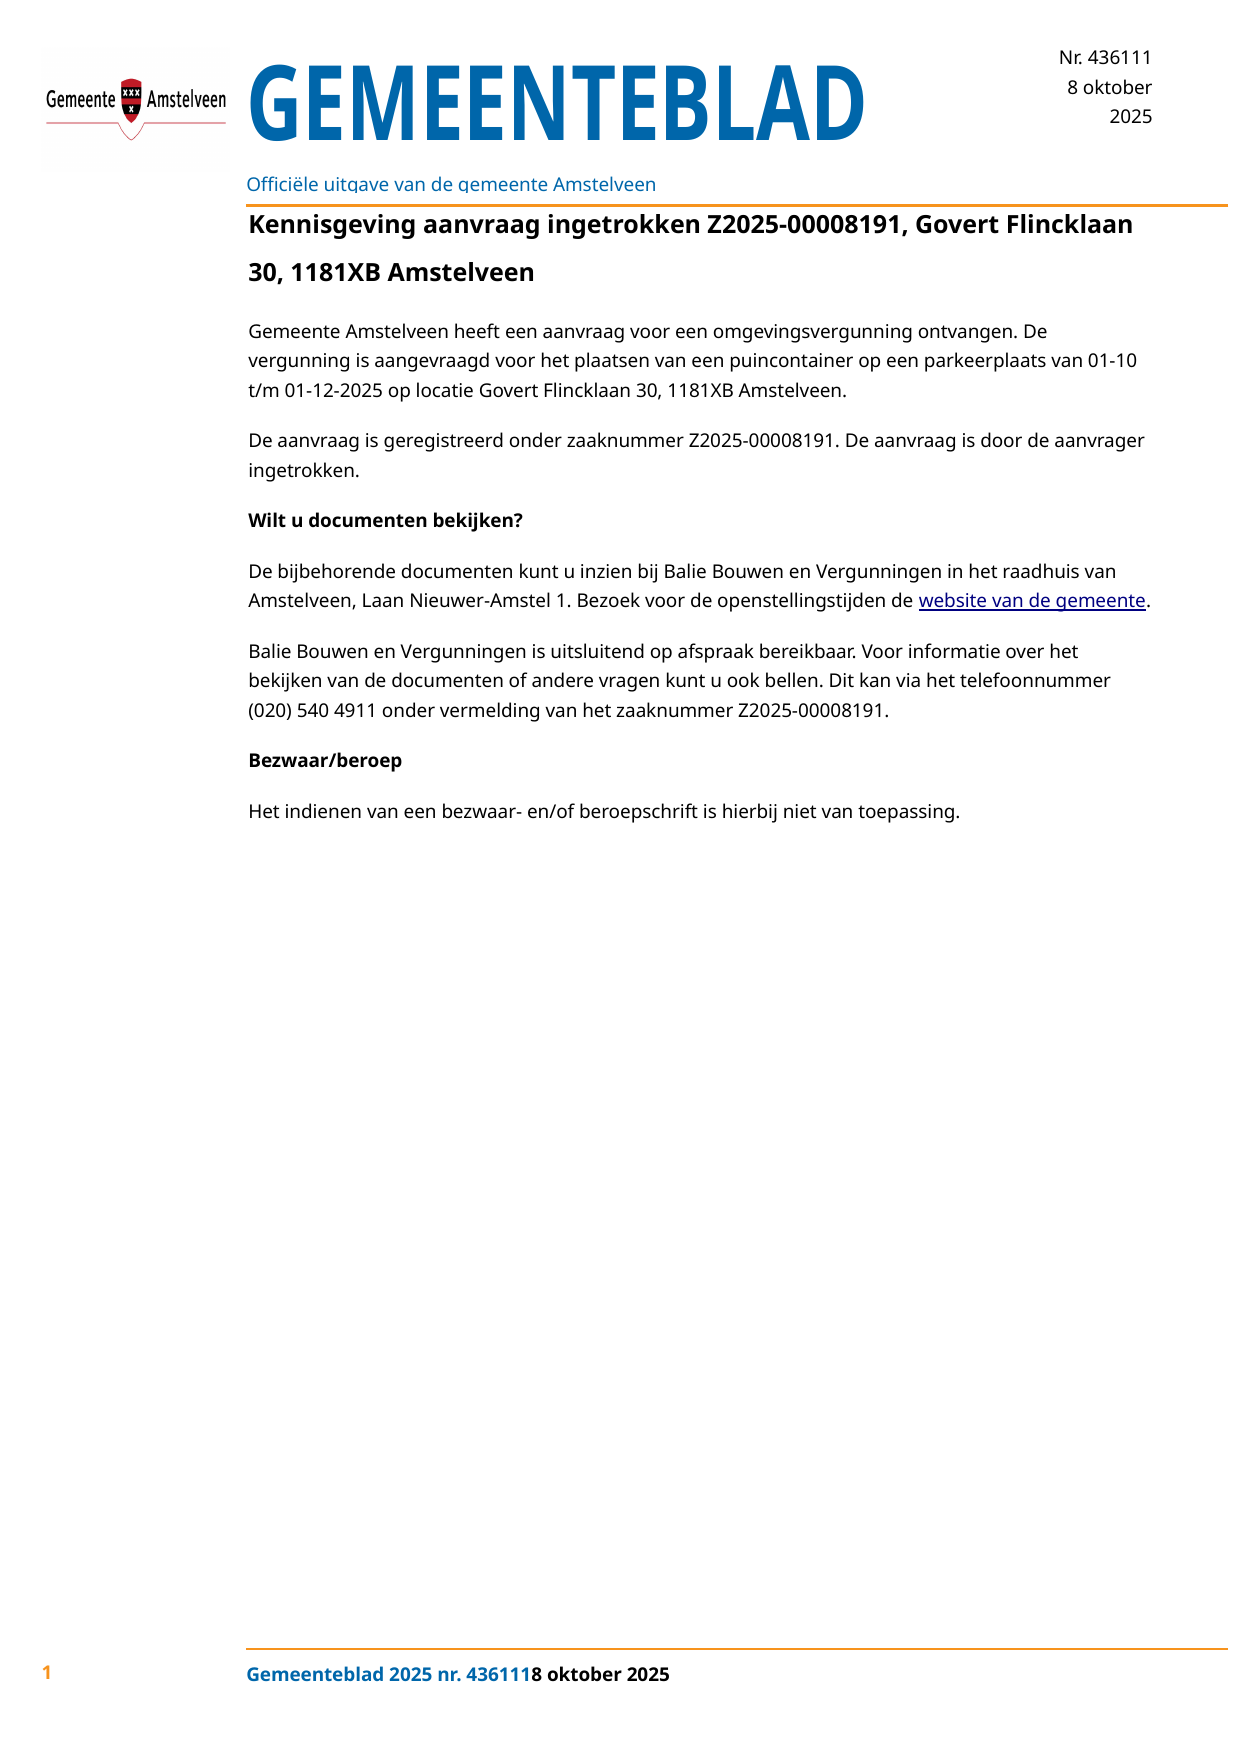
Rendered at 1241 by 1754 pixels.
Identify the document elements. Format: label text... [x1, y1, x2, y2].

text De bijbehorende documenten kunt u inzien bij Balie Bouwen en Vergunningen in het raadhuis van Amstelveen, Laan Nieuwer-Amstel 1. Bezoek voor de openstellingstijden de website van de gemeente. [248, 558, 1152, 613]
picture [41, 47, 231, 172]
text Bezwaar/beroep [248, 747, 1152, 773]
text De aanvraag is geregistreerd onder zaaknummer Z2025-00008191. De aanvraag is door de aanvrager ingetrokken. [248, 427, 1152, 483]
text Het indienen van een bezwaar- en/of beroepschrift is hierbij niet van toepassing. [248, 798, 1152, 824]
text Kennisgeving aanvraag ingetrokken Z2025-00008191, Govert Flincklaan 30, 1181XB Amstelveen [248, 207, 1152, 288]
text Balie Bouwen en Vergunningen is uitsluitend op afspraak bereikbaar. Voor informatie over het bekijken van de documenten of andere vragen kunt u ook bellen. Dit kan via het telefoonnummer (020) 540 4911 onder vermelding van het zaaknummer Z2025-00008191. [248, 638, 1152, 723]
text Gemeente Amstelveen heeft een aanvraag voor een omgevingsvergunning ontvangen. De vergunning is aangevraagd voor het plaatsen van een puincontainer op een parkeerplaats van 01-10 t/m 01-12-2025 op locatie Govert Flincklaan 30, 1181XB Amstelveen. [248, 318, 1152, 403]
text Wilt u documenten bekijken? [248, 507, 1152, 533]
